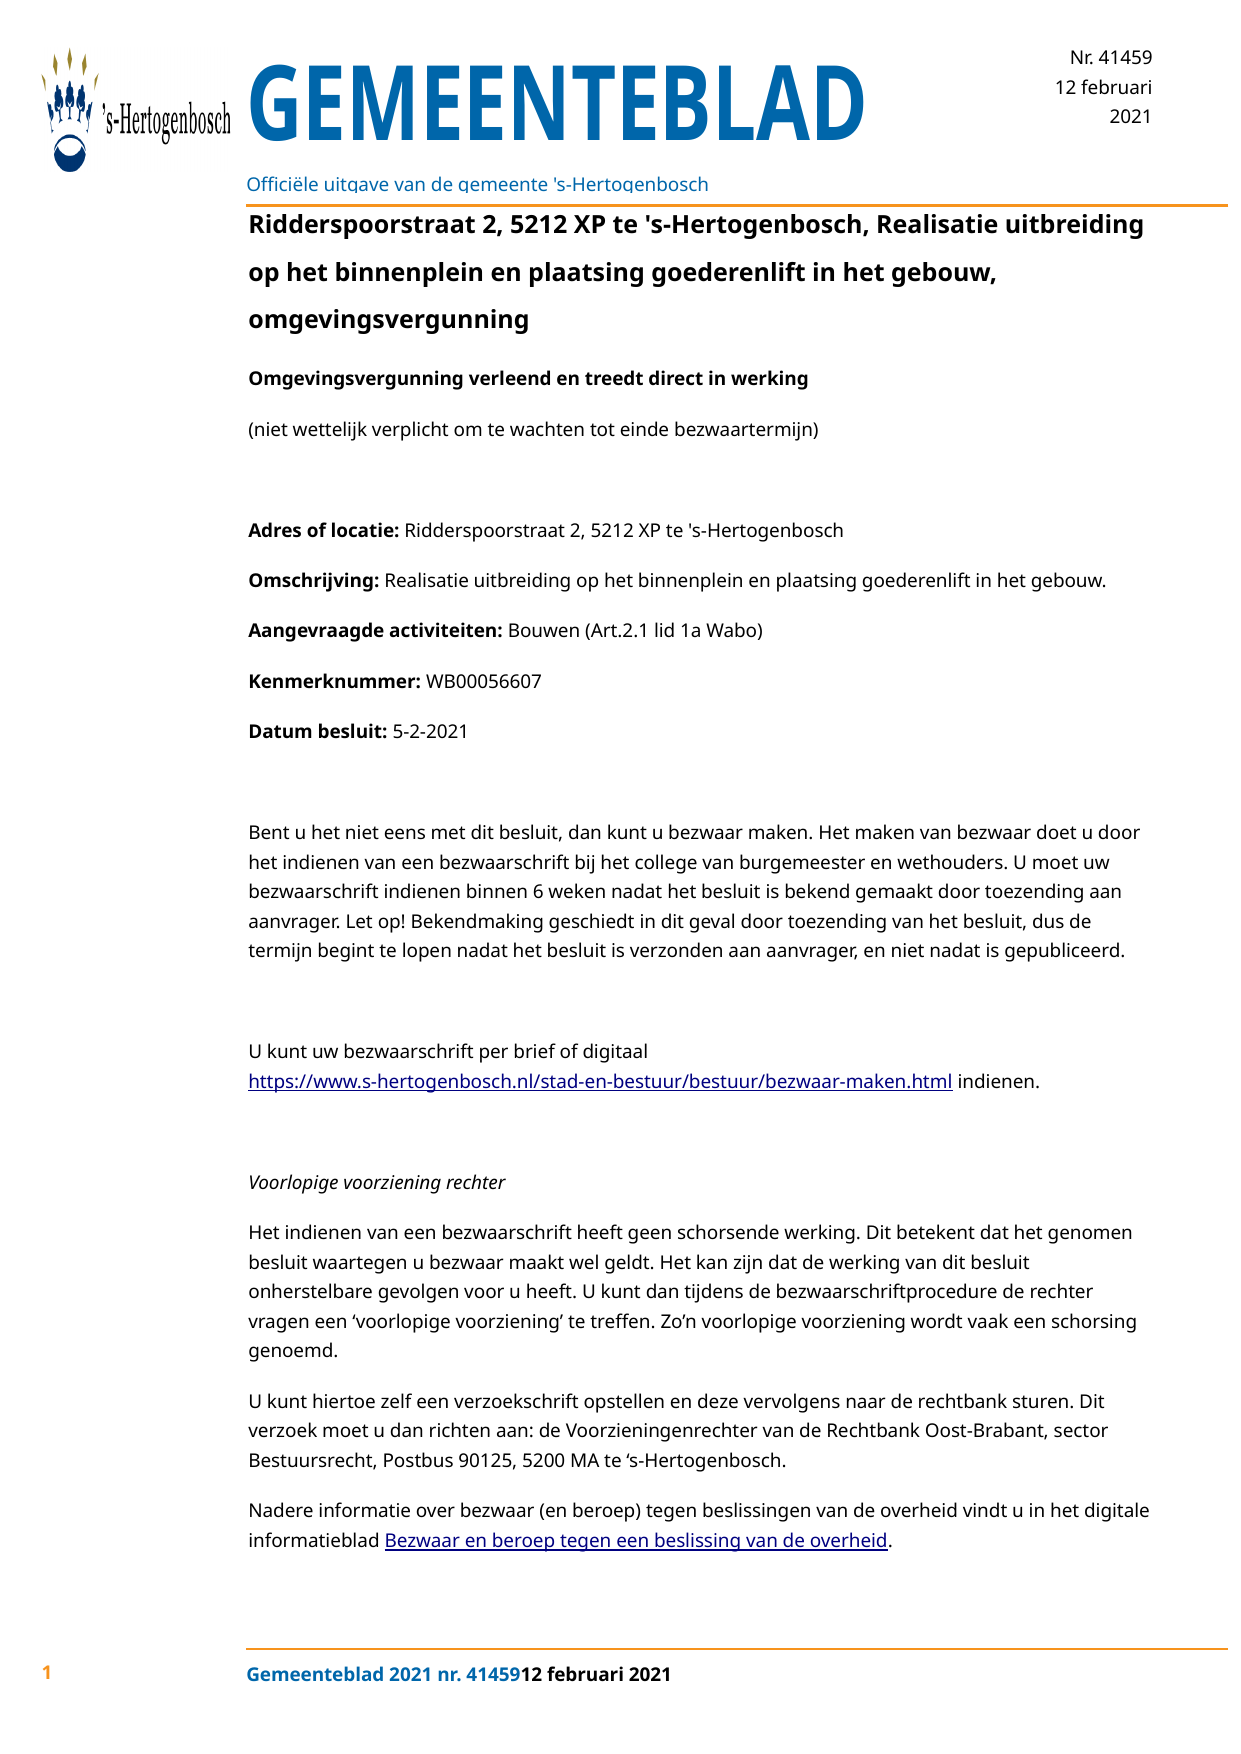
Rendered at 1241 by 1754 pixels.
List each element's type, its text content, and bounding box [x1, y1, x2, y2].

text Omschrijving: Realisatie uitbreiding op het binnenplein en plaatsing goederenlift in het gebouw. [248, 567, 1152, 593]
text Voorlopige voorziening rechter [248, 1169, 1152, 1194]
text U kunt uw bezwaarschrift per brief of digitaal https://www.s-hertogenbosch.nl/stad-en-bestuur/bestuur/bezwaar-maken.html indienen. [248, 1038, 1152, 1094]
text (niet wettelijk verplicht om te wachten tot einde bezwaartermijn) [248, 416, 1152, 442]
text Datum besluit: 5-2-2021 [248, 718, 1152, 744]
picture [41, 47, 231, 172]
text Bent u het niet eens met dit besluit, dan kunt u bezwaar maken. Het maken van bezwaar doet u door het indienen van een bezwaarschrift bij het college van burgemeester en wethouders. U moet uw bezwaarschrift indienen binnen 6 weken nadat het besluit is bekend gemaakt door toezending aan aanvrager. Let op! Bekendmaking geschiedt in dit geval door toezending van het besluit, dus de termijn begint te lopen nadat het besluit is verzonden aan aanvrager, en niet nadat is gepubliceerd. [248, 819, 1152, 963]
text Adres of locatie: Ridderspoorstraat 2, 5212 XP te 's-Hertogenbosch [248, 517, 1152, 542]
text Aangevraagde activiteiten: Bouwen (Art.2.1 lid 1a Wabo) [248, 618, 1152, 643]
text Kenmerknummer: WB00056607 [248, 668, 1152, 694]
text Nadere informatie over bezwaar (en beroep) tegen beslissingen van de overheid vindt u in het digitale informatieblad Bezwaar en beroep tegen een beslissing van de overheid. [248, 1498, 1152, 1553]
text Omgevingsvergunning verleend en treedt direct in werking [248, 366, 1152, 391]
text Ridderspoorstraat 2, 5212 XP te 's-Hertogenbosch, Realisatie uitbreiding op het binnenplein en plaatsing goederenlift in het gebouw, omgevingsvergunning [248, 207, 1152, 336]
text U kunt hiertoe zelf een verzoekschrift opstellen en deze vervolgens naar de rechtbank sturen. Dit verzoek moet u dan richten aan: de Voorzieningenrechter van de Rechtbank Oost-Brabant, sector Bestuursrecht, Postbus 90125, 5200 MA te ‘s-Hertogenbosch. [248, 1388, 1152, 1473]
text Het indienen van een bezwaarschrift heeft geen schorsende werking. Dit betekent dat het genomen besluit waartegen u bezwaar maakt wel geldt. Het kan zijn dat de werking van dit besluit onherstelbare gevolgen voor u heeft. U kunt dan tijdens de bezwaarschriftprocedure de rechter vragen een ‘voorlopige voorziening’ te treffen. Zo’n voorlopige voorziening wordt vaak een schorsing genoemd. [248, 1219, 1152, 1363]
